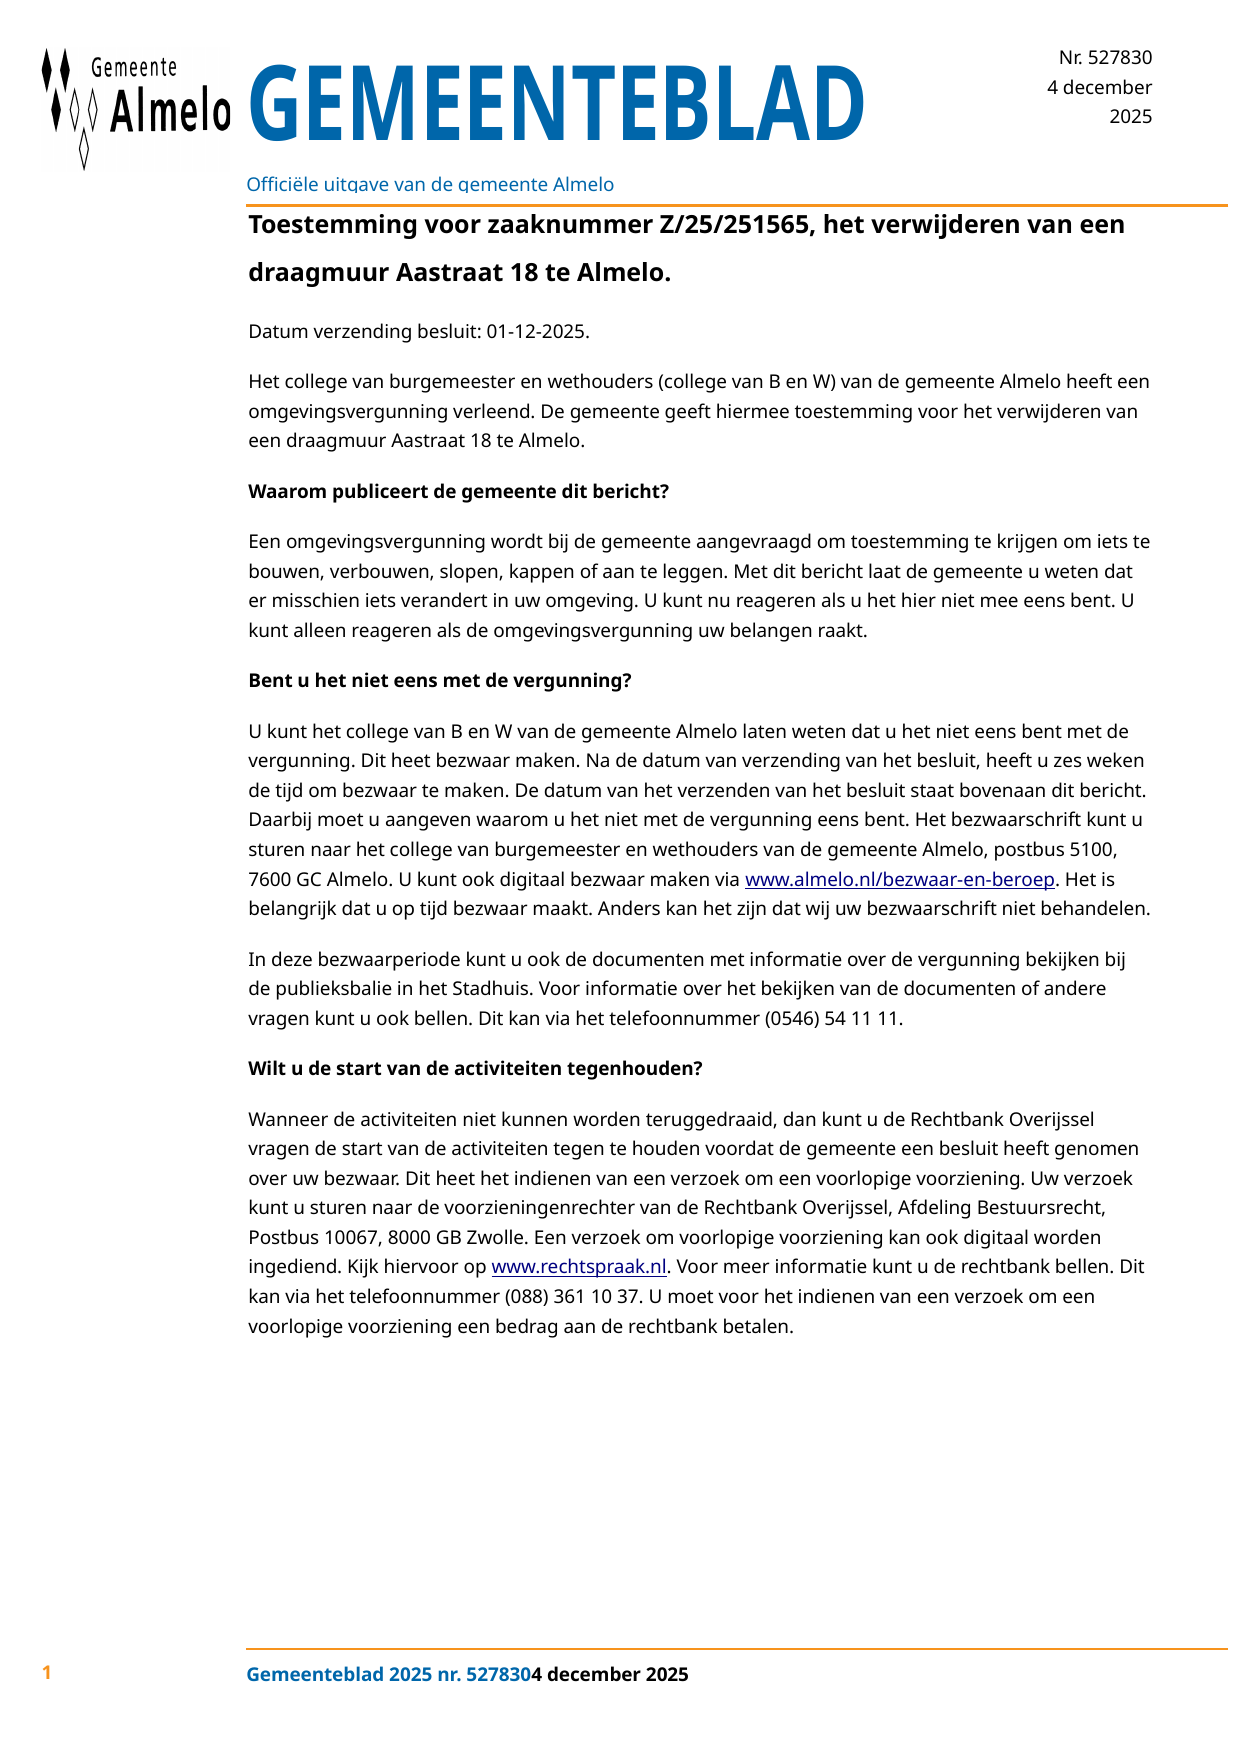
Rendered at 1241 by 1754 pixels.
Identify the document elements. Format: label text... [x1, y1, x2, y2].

text Toestemming voor zaaknummer Z/25/251565, het verwijderen van een draagmuur Aastraat 18 te Almelo. [248, 207, 1152, 288]
text Bent u het niet eens met de vergunning? [248, 667, 1152, 693]
text Wanneer de activiteiten niet kunnen worden teruggedraaid, dan kunt u de Rechtbank Overijssel vragen de start van de activiteiten tegen te houden voordat de gemeente een besluit heeft genomen over uw bezwaar. Dit heet het indienen van een verzoek om een voorlopige voorziening. Uw verzoek kunt u sturen naar de voorzieningenrechter van de Rechtbank Overijssel, Afdeling Bestuursrecht, Postbus 10067, 8000 GB Zwolle. Een verzoek om voorlopige voorziening kan ook digitaal worden ingediend. Kijk hiervoor op www.rechtspraak.nl. Voor meer informatie kunt u de rechtbank bellen. Dit kan via het telefoonnummer (088) 361 10 37. U moet voor het indienen van een verzoek om een voorlopige voorziening een bedrag aan de rechtbank betalen. [248, 1106, 1152, 1339]
picture [41, 47, 231, 172]
text Wilt u de start van de activiteiten tegenhouden? [248, 1055, 1152, 1081]
text Waarom publiceert de gemeente dit bericht? [248, 478, 1152, 504]
text Het college van burgemeester en wethouders (college van B en W) van de gemeente Almelo heeft een omgevingsvergunning verleend. De gemeente geeft hiermee toestemming voor het verwijderen van een draagmuur Aastraat 18 te Almelo. [248, 368, 1152, 453]
text Een omgevingsvergunning wordt bij de gemeente aangevraagd om toestemming te krijgen om iets te bouwen, verbouwen, slopen, kappen of aan te leggen. Met dit bericht laat de gemeente u weten dat er misschien iets verandert in uw omgeving. U kunt nu reageren als u het hier niet mee eens bent. U kunt alleen reageren als de omgevingsvergunning uw belangen raakt. [248, 528, 1152, 643]
text In deze bezwaarperiode kunt u ook de documenten met informatie over de vergunning bekijken bij de publieksbalie in het Stadhuis. Voor informatie over het bekijken van de documenten of andere vragen kunt u ook bellen. Dit kan via het telefoonnummer (0546) 54 11 11. [248, 946, 1152, 1031]
text U kunt het college van B en W van de gemeente Almelo laten weten dat u het niet eens bent met de vergunning. Dit heet bezwaar maken. Na de datum van verzending van het besluit, heeft u zes weken de tijd om bezwaar te maken. De datum van het verzenden van het besluit staat bovenaan dit bericht. Daarbij moet u aangeven waarom u het niet met de vergunning eens bent. Het bezwaarschrift kunt u sturen naar het college van burgemeester en wethouders van de gemeente Almelo, postbus 5100, 7600 GC Almelo. U kunt ook digitaal bezwaar maken via www.almelo.nl/bezwaar-en-beroep. Het is belangrijk dat u op tijd bezwaar maakt. Anders kan het zijn dat wij uw bezwaarschrift niet behandelen. [248, 718, 1152, 921]
text Datum verzending besluit: 01-12-2025. [248, 318, 1152, 344]
